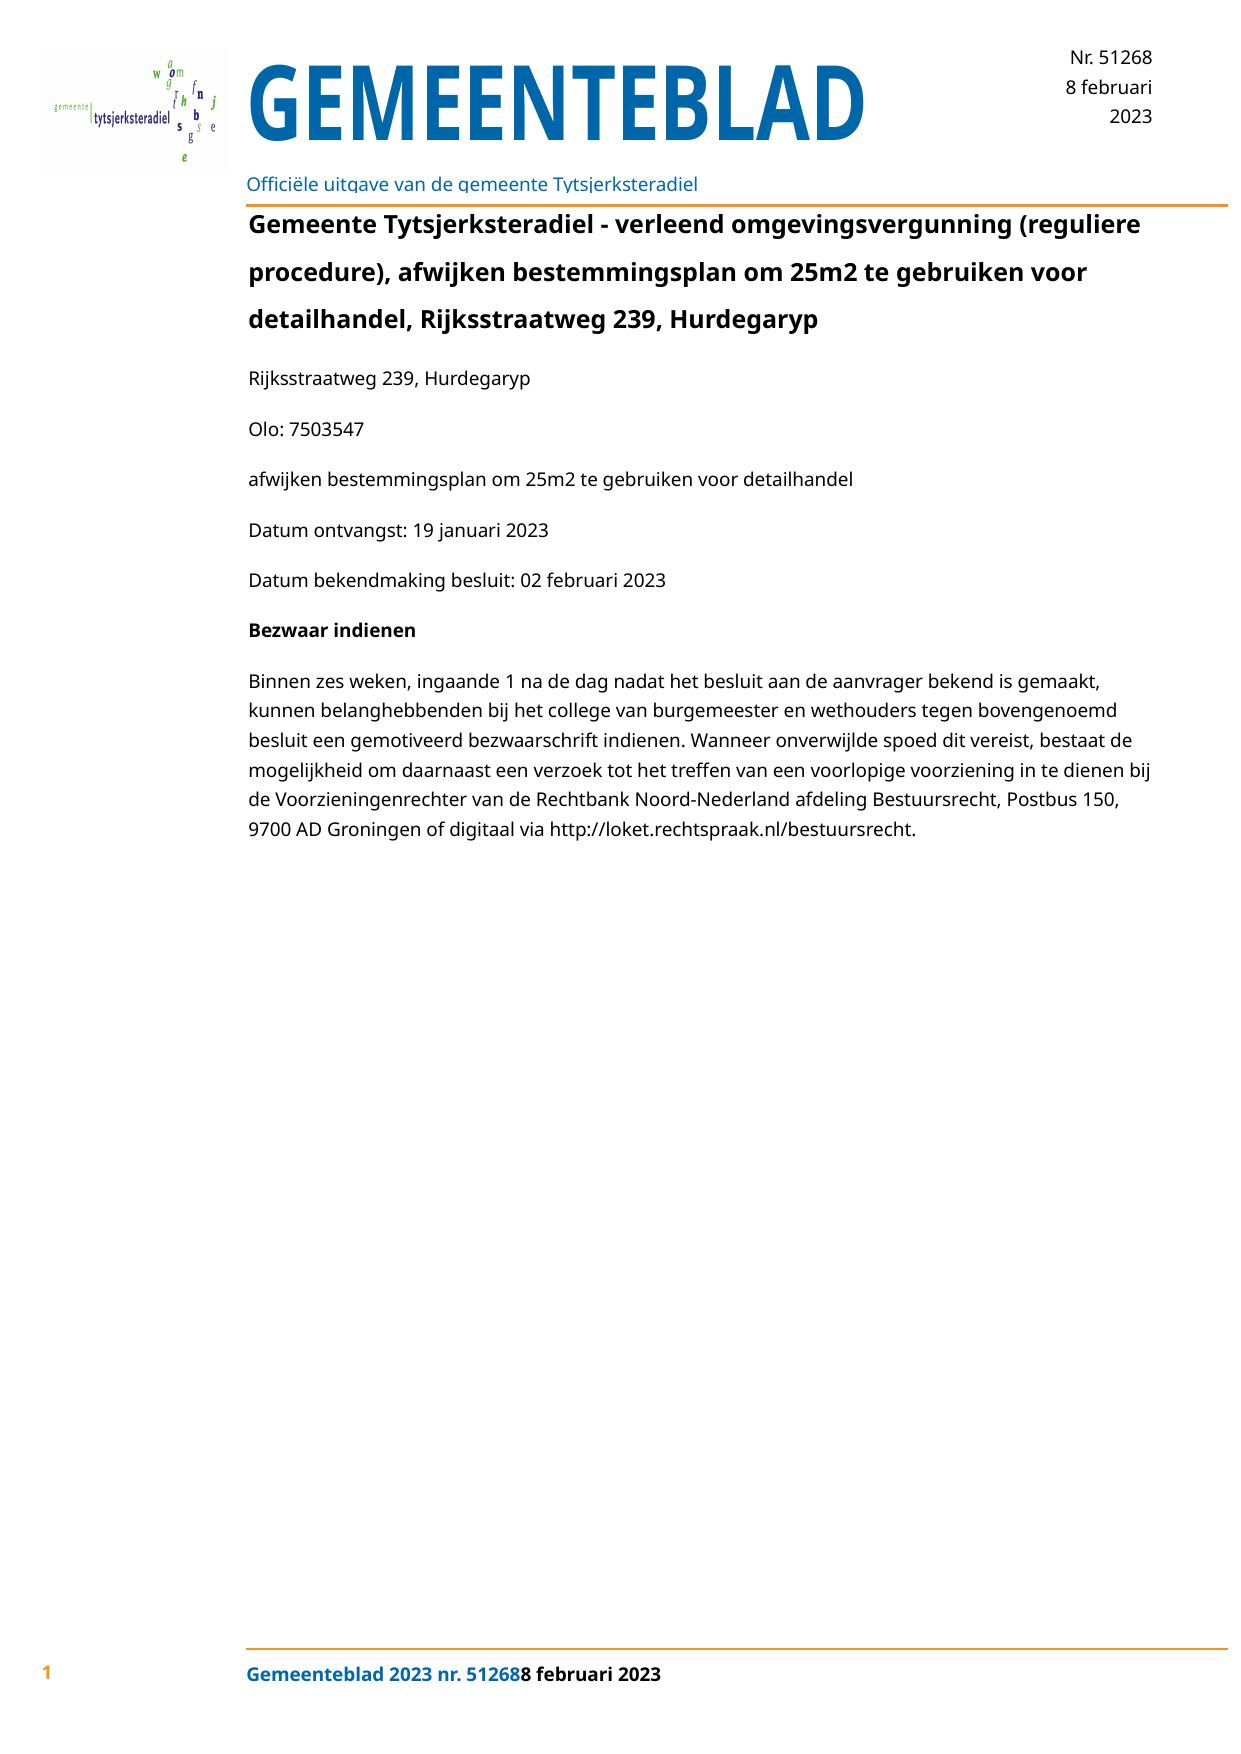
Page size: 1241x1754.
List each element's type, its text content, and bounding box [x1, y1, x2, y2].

picture [41, 47, 231, 172]
text Olo: 7503547 [248, 416, 1152, 442]
text Datum bekendmaking besluit: 02 februari 2023 [248, 567, 1152, 593]
text Bezwaar indienen [248, 618, 1152, 643]
text Rijksstraatweg 239, Hurdegaryp [248, 366, 1152, 391]
text Gemeente Tytsjerksteradiel - verleend omgevingsvergunning (reguliere procedure), afwijken bestemmingsplan om 25m2 te gebruiken voor detailhandel, Rijksstraatweg 239, Hurdegaryp [248, 207, 1152, 336]
text Datum ontvangst: 19 januari 2023 [248, 517, 1152, 542]
text afwijken bestemmingsplan om 25m2 te gebruiken voor detailhandel [248, 466, 1152, 492]
text Binnen zes weken, ingaande 1 na de dag nadat het besluit aan de aanvrager bekend is gemaakt, kunnen belanghebbenden bij het college van burgemeester en wethouders tegen bovengenoemd besluit een gemotiveerd bezwaarschrift indienen. Wanneer onverwijlde spoed dit vereist, bestaat de mogelijkheid om daarnaast een verzoek tot het treffen van een voorlopige voorziening in te dienen bij de Voorzieningenrechter van de Rechtbank Noord-Nederland afdeling Bestuursrecht, Postbus 150, 9700 AD Groningen of digitaal via http://loket.rechtspraak.nl/bestuursrecht. [248, 668, 1152, 842]
